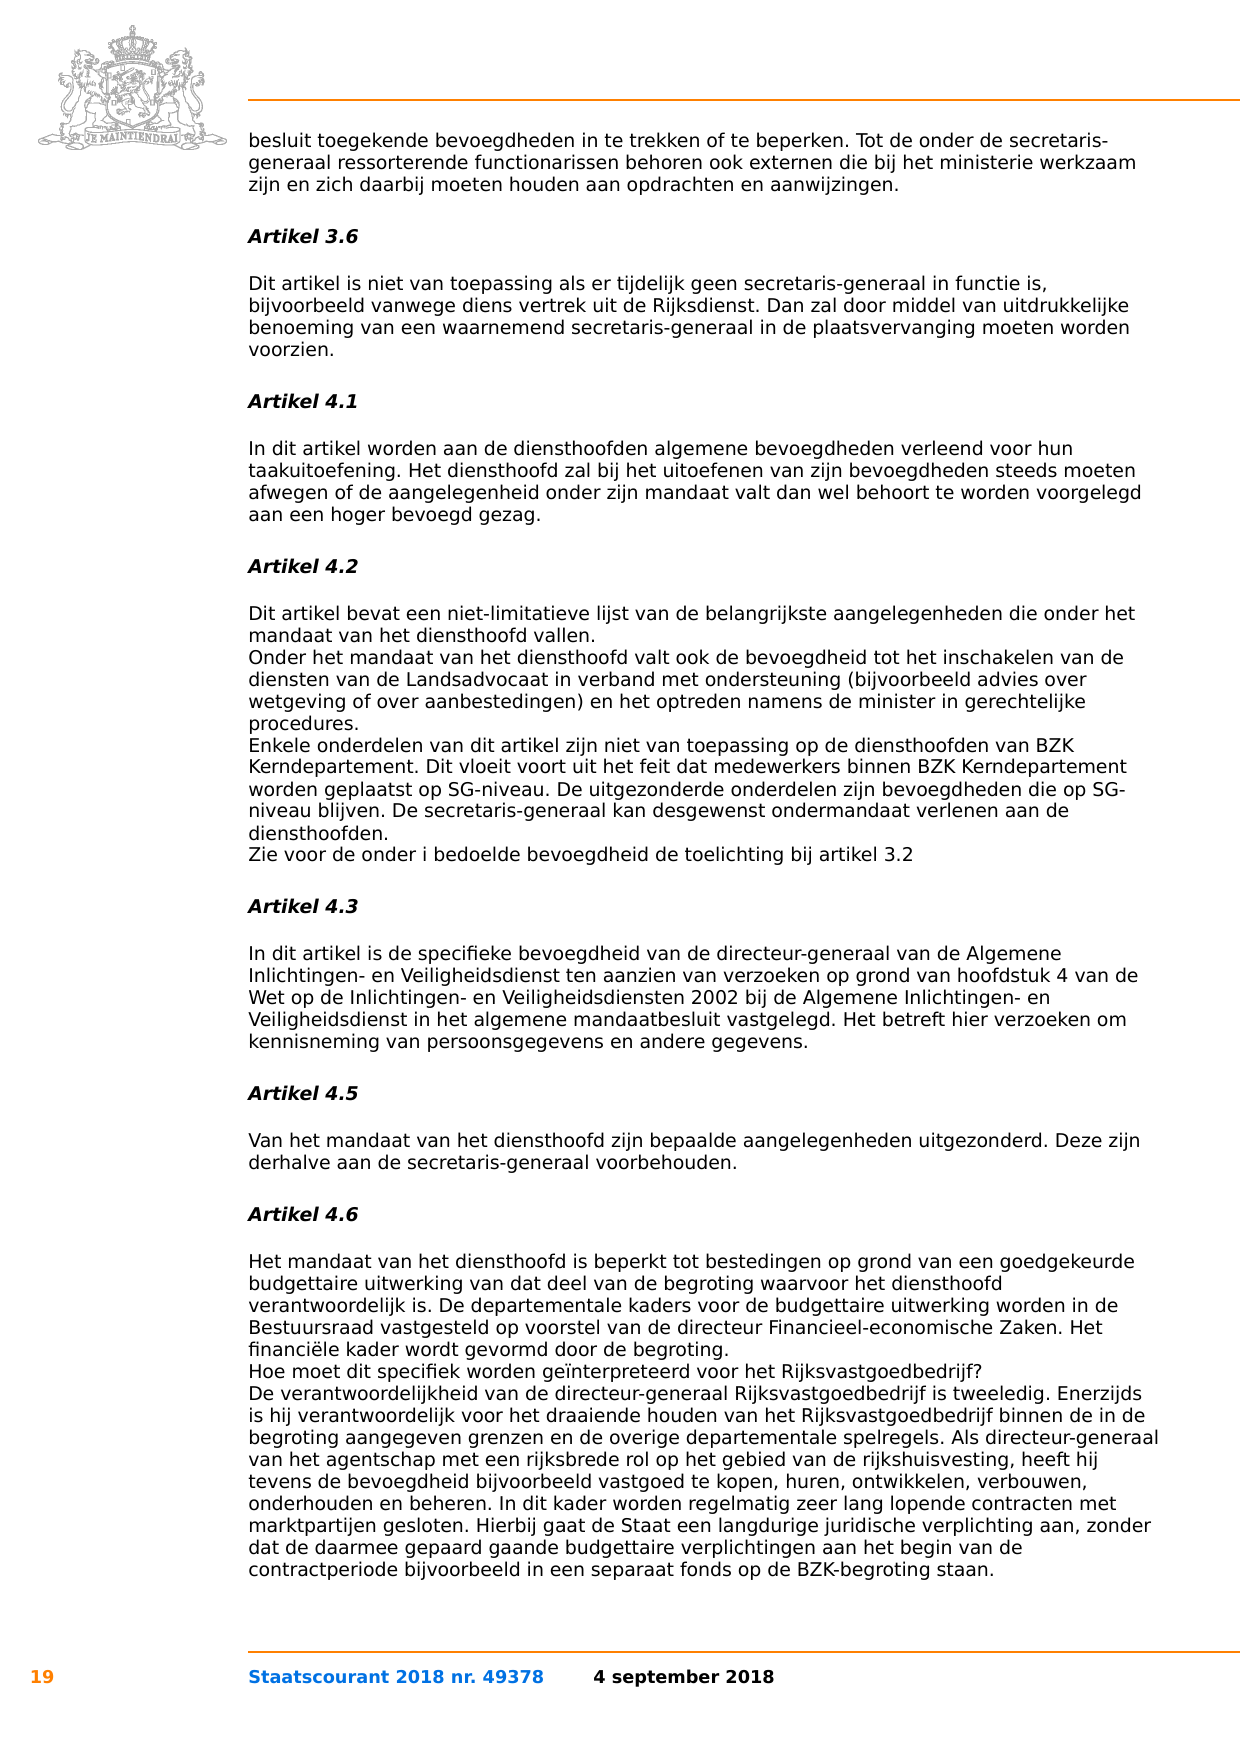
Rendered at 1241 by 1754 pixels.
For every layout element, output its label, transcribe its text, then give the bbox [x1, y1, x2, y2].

text Enkele onderdelen van dit artikel zijn niet van toepassing op de diensthoofden van BZK Kerndepartement. Dit vloeit voort uit het feit dat medewerkers binnen BZK Kerndepartement worden geplaatst op SG-niveau. De uitgezonderde onderdelen zijn bevoegdheden die op SG-niveau blijven. De secretaris-generaal kan desgewenst ondermandaat verlenen aan de diensthoofden. [248, 734, 1163, 844]
text Van het mandaat van het diensthoofd zijn bepaalde aangelegenheden uitgezonderd. Deze zijn derhalve aan de secretaris-generaal voorbehouden. [248, 1130, 1163, 1174]
text Het mandaat van het diensthoofd is beperkt tot bestedingen op grond van een goedgekeurde budgettaire uitwerking van dat deel van de begroting waarvoor het diensthoofd verantwoordelijk is. De departementale kaders voor de budgettaire uitwerking worden in de Bestuursraad vastgesteld op voorstel van de directeur Financieel-economische Zaken. Het financiële kader wordt gevormd door de begroting. [248, 1251, 1163, 1361]
subtitle Artikel 4.6 [248, 1204, 1163, 1226]
subtitle Artikel 4.3 [248, 896, 1163, 918]
picture [38, 25, 227, 150]
text Hoe moet dit specifiek worden geïnterpreteerd voor het Rijksvastgoedbedrijf? [248, 1361, 1163, 1383]
text Zie voor de onder i bedoelde bevoegdheid de toelichting bij artikel 3.2 [248, 844, 1163, 866]
text De verantwoordelijkheid van de directeur-generaal Rijksvastgoedbedrijf is tweeledig. Enerzijds is hij verantwoordelijk voor het draaiende houden van het Rijksvastgoedbedrijf binnen de in de begroting aangegeven grenzen en de overige departementale spelregels. Als directeur-generaal van het agentschap met een rijksbrede rol op het gebied van de rijkshuisvesting, heeft hij tevens de bevoegdheid bijvoorbeeld vastgoed te kopen, huren, ontwikkelen, verbouwen, onderhouden en beheren. In dit kader worden regelmatig zeer lang lopende contracten met marktpartijen gesloten. Hierbij gaat de Staat een langdurige juridische verplichting aan, zonder dat de daarmee gepaard gaande budgettaire verplichtingen aan het begin van de contractperiode bijvoorbeeld in een separaat fonds op de BZK-begroting staan. [248, 1383, 1163, 1581]
text In dit artikel is de specifieke bevoegdheid van de directeur-generaal van de Algemene Inlichtingen- en Veiligheidsdienst ten aanzien van verzoeken op grond van hoofdstuk 4 van de Wet op de Inlichtingen- en Veiligheidsdiensten 2002 bij de Algemene Inlichtingen- en Veiligheidsdienst in het algemene mandaatbesluit vastgelegd. Het betreft hier verzoeken om kennisneming van persoonsgegevens en andere gegevens. [248, 943, 1163, 1053]
text In dit artikel worden aan de diensthoofden algemene bevoegdheden verleend voor hun taakuitoefening. Het diensthoofd zal bij het uitoefenen van zijn bevoegdheden steeds moeten afwegen of de aangelegenheid onder zijn mandaat valt dan wel behoort te worden voorgelegd aan een hoger bevoegd gezag. [248, 438, 1163, 526]
text Dit artikel bevat een niet-limitatieve lijst van de belangrijkste aangelegenheden die onder het mandaat van het diensthoofd vallen. [248, 603, 1163, 647]
subtitle Artikel 3.6 [248, 226, 1163, 248]
text besluit toegekende bevoegdheden in te trekken of te beperken. Tot de onder de secretaris-generaal ressorterende functionarissen behoren ook externen die bij het ministerie werkzaam zijn en zich daarbij moeten houden aan opdrachten en aanwijzingen. [248, 130, 1163, 196]
text Dit artikel is niet van toepassing als er tijdelijk geen secretaris-generaal in functie is, bijvoorbeeld vanwege diens vertrek uit de Rijksdienst. Dan zal door middel van uitdrukkelijke benoeming van een waarnemend secretaris-generaal in de plaatsvervanging moeten worden voorzien. [248, 273, 1163, 361]
text Onder het mandaat van het diensthoofd valt ook de bevoegdheid tot het inschakelen van de diensten van de Landsadvocaat in verband met ondersteuning (bijvoorbeeld advies over wetgeving of over aanbestedingen) en het optreden namens de minister in gerechtelijke procedures. [248, 647, 1163, 734]
subtitle Artikel 4.5 [248, 1083, 1163, 1105]
subtitle Artikel 4.1 [248, 391, 1163, 413]
subtitle Artikel 4.2 [248, 556, 1163, 578]
